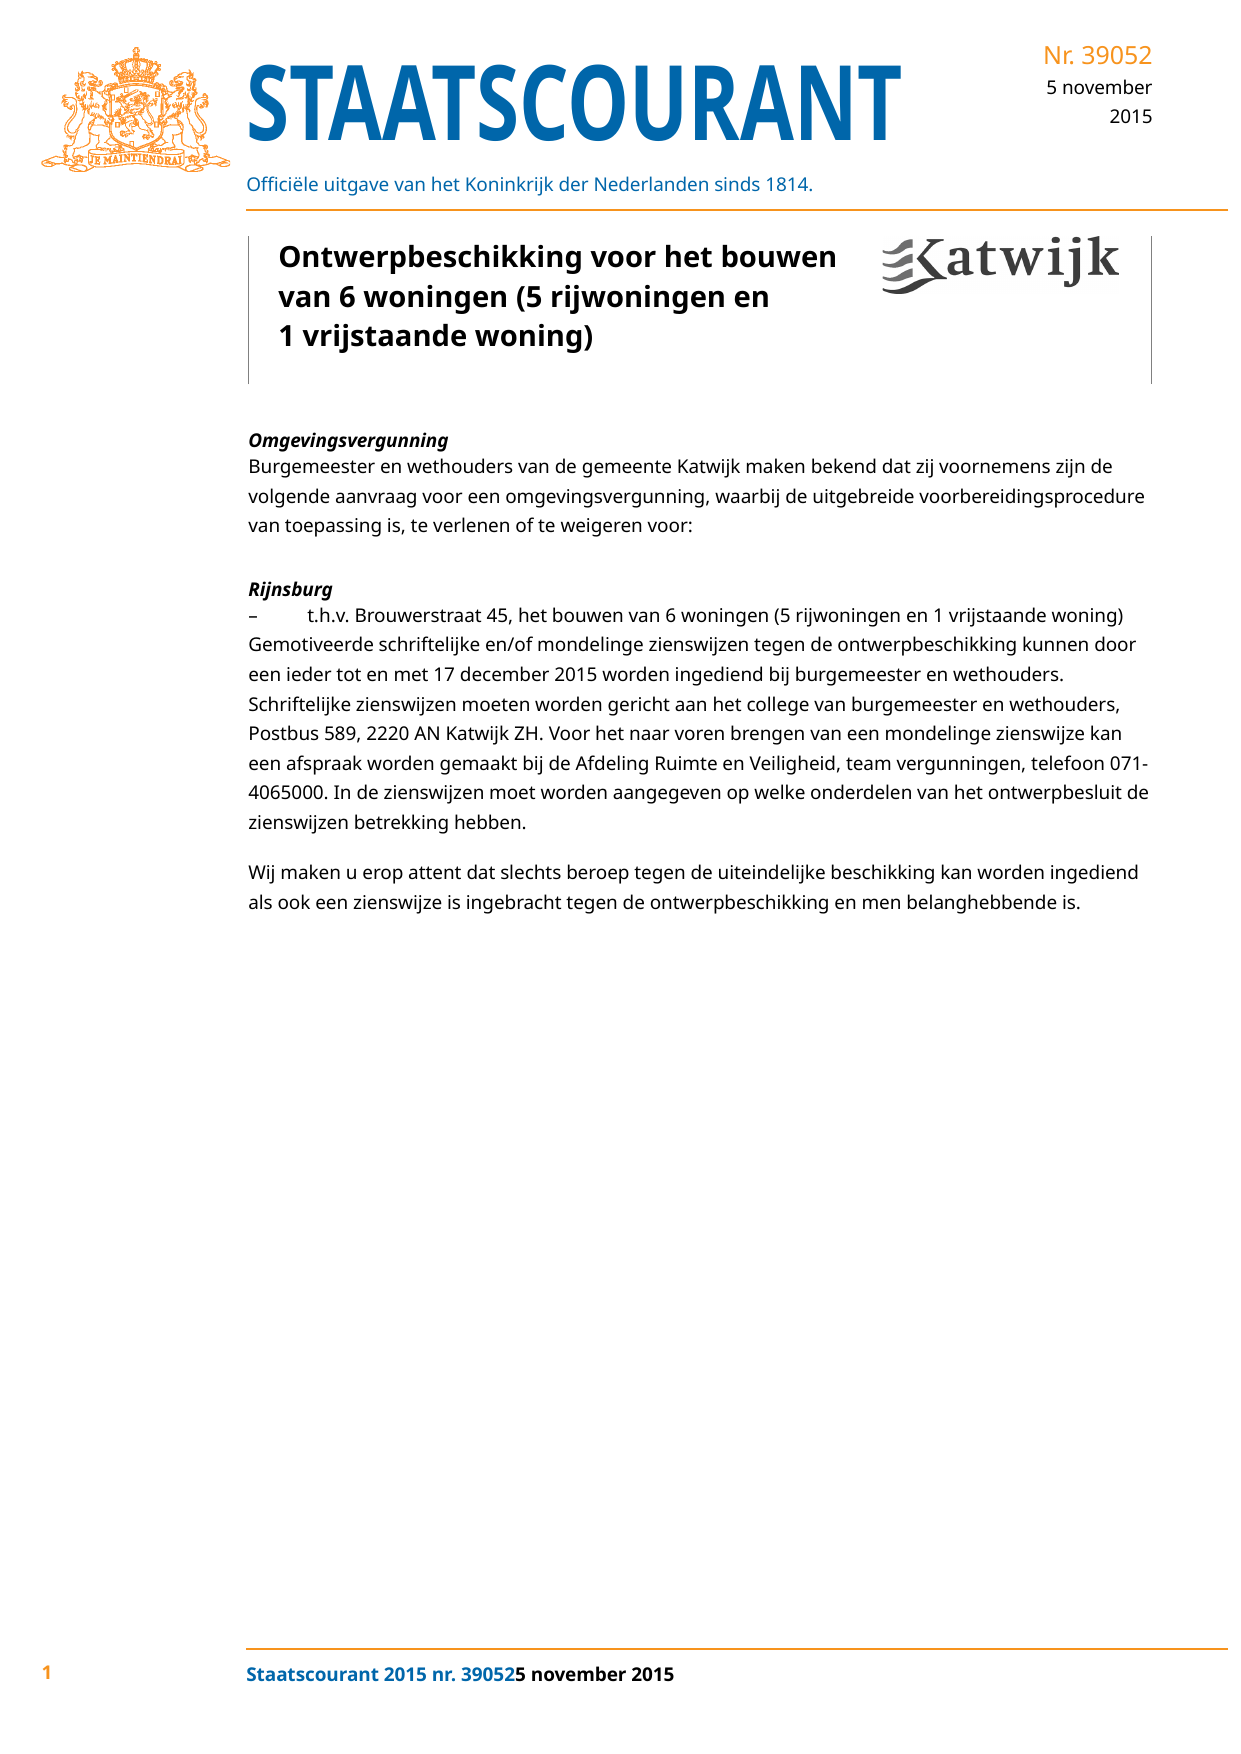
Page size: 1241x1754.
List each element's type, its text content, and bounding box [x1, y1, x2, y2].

table_header [850, 294, 1151, 384]
picture [882, 236, 1119, 294]
table_header Ontwerpbeschikking voor het bouwen van 6 woningen (5 rijwoningen en 1 vrijstaande woning) [249, 236, 850, 384]
table_header [1119, 236, 1151, 293]
text Gemotiveerde schriftelijke en/of mondelinge zienswijzen tegen de ontwerpbeschikking kunnen door een ieder tot en met 17 december 2015 worden ingediend bij burgemeester en wethouders. Schriftelijke zienswijzen moeten worden gericht aan het college van burgemeester en wethouders, Postbus 589, 2220 AN Katwijk ZH. Voor het naar voren brengen van een mondelinge zienswijze kan een afspraak worden gemaakt bij de Afdeling Ruimte en Veiligheid, team vergunningen, telefoon 071-4065000. In de zienswijzen moet worden aangegeven op welke onderdelen van het ontwerpbesluit de zienswijzen betrekking hebben. [248, 632, 1152, 835]
table_header [850, 236, 882, 293]
list t.h.v. Brouwerstraat 45, het bouwen van 6 woningen (5 rijwoningen en 1 vrijstaande woning) [248, 602, 1152, 628]
text Burgemeester en wethouders van de gemeente Katwijk maken bekend dat zij voornemens zijn de volgende aanvraag voor een omgevingsvergunning, waarbij de uitgebreide voorbereidingsprocedure van toepassing is, te verlenen of te weigeren voor: [248, 453, 1152, 538]
text Rijnsburg [248, 576, 1152, 602]
text Omgevingsvergunning [248, 427, 1152, 453]
text Wij maken u erop attent dat slechts beroep tegen de uiteindelijke beschikking kan worden ingediend als ook een zienswijze is ingebracht tegen de ontwerpbeschikking en men belanghebbende is. [248, 859, 1152, 915]
picture [41, 47, 231, 172]
